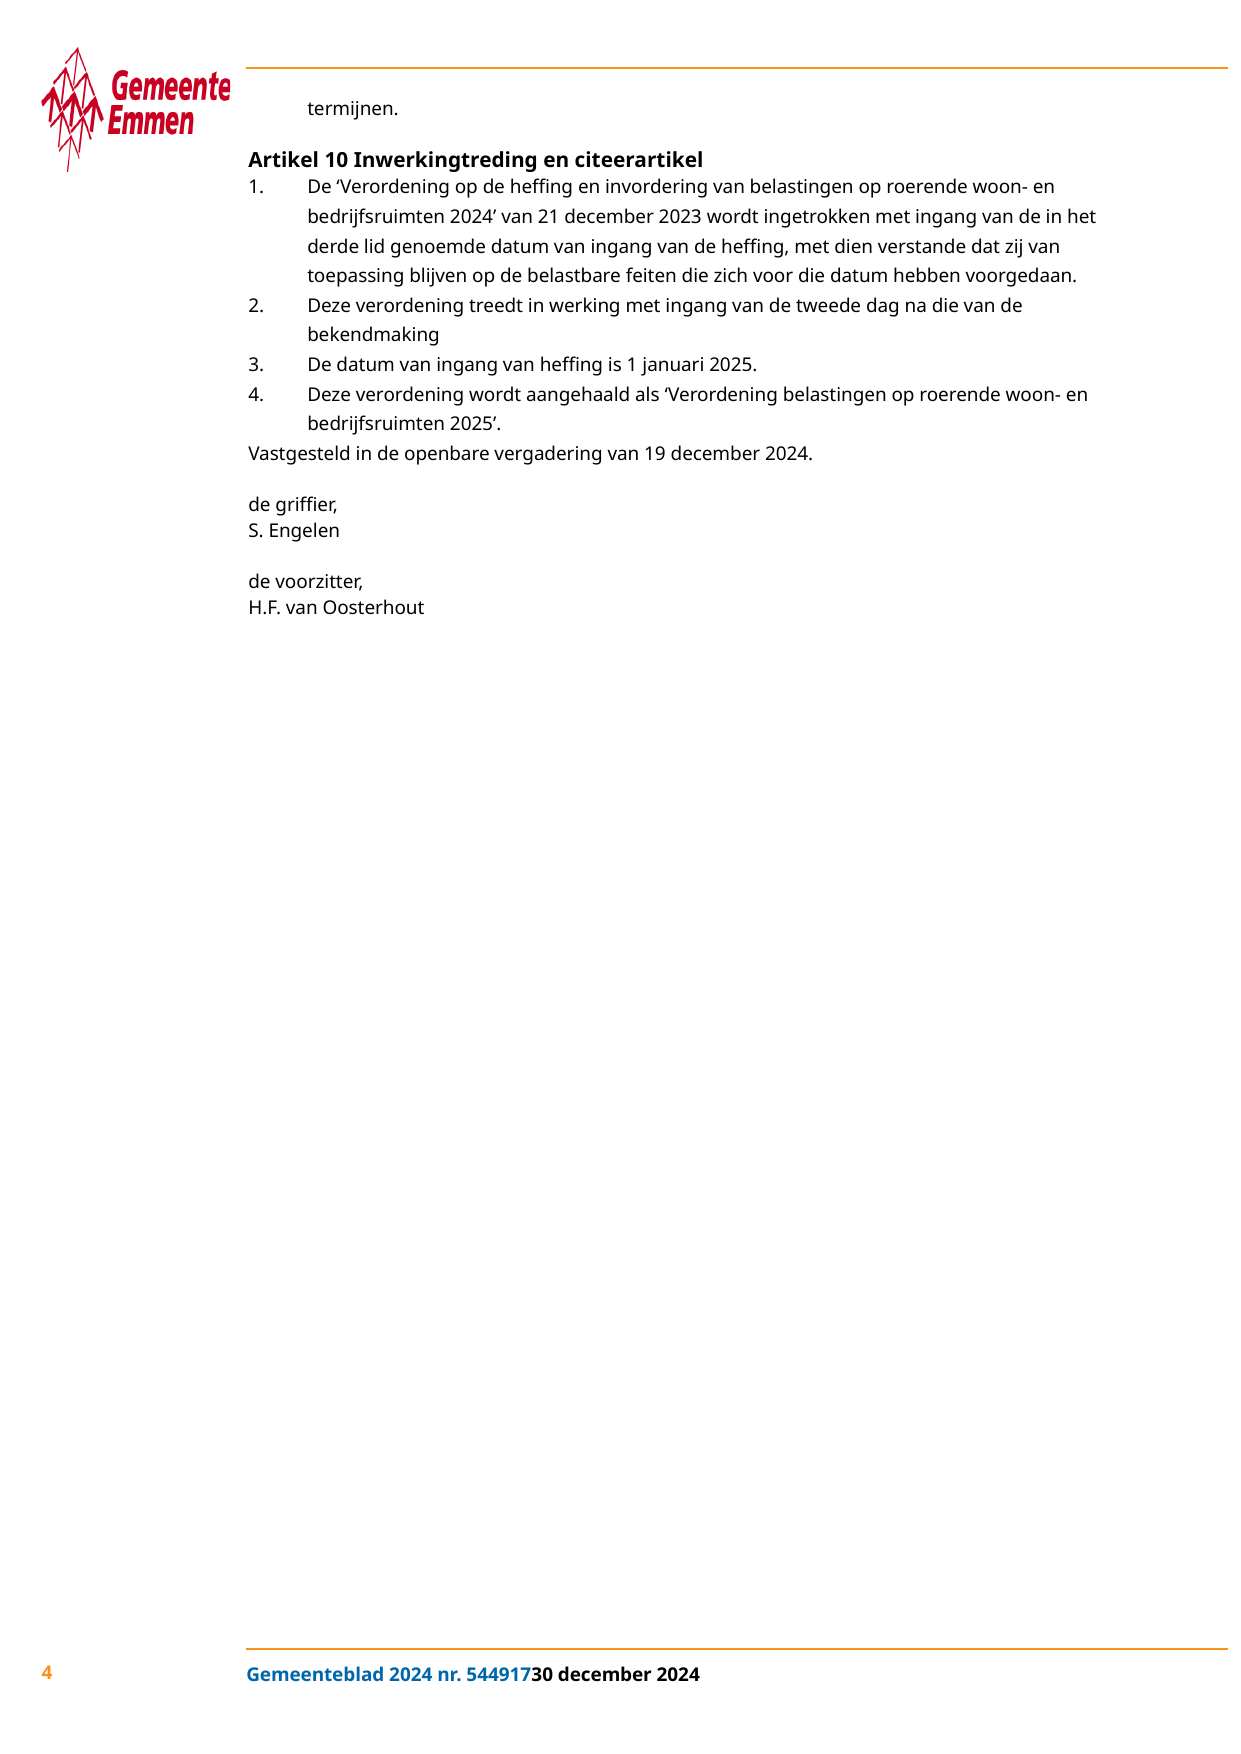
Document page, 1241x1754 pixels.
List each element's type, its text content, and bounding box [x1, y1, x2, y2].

text Vastgesteld in de openbare vergadering van 19 december 2024. [248, 440, 1152, 466]
text de voorzitter, [248, 568, 1152, 594]
text S. Engelen [248, 517, 1152, 543]
list termijnen. [248, 95, 1152, 121]
picture [41, 47, 231, 172]
list Deze verordening treedt in werking met ingang van de tweede dag na die van de bekendmaking [248, 292, 1152, 347]
text H.F. van Oosterhout [248, 594, 1152, 620]
text Artikel 10 Inwerkingtreding en citeerartikel [248, 145, 1152, 174]
list De ‘Verordening op de heffing en invordering van belastingen op roerende woon- en bedrijfsruimten 2024’ van 21 december 2023 wordt ingetrokken met ingang van de in het derde lid genoemde datum van ingang van de heffing, met dien verstande dat zij van toepassing blijven op de belastbare feiten die zich voor die datum hebben voorgedaan. [248, 174, 1152, 288]
list De datum van ingang van heffing is 1 januari 2025. [248, 351, 1152, 377]
text de griffier, [248, 491, 1152, 517]
list Deze verordening wordt aangehaald als ‘Verordening belastingen op roerende woon- en bedrijfsruimten 2025’. [248, 381, 1152, 436]
